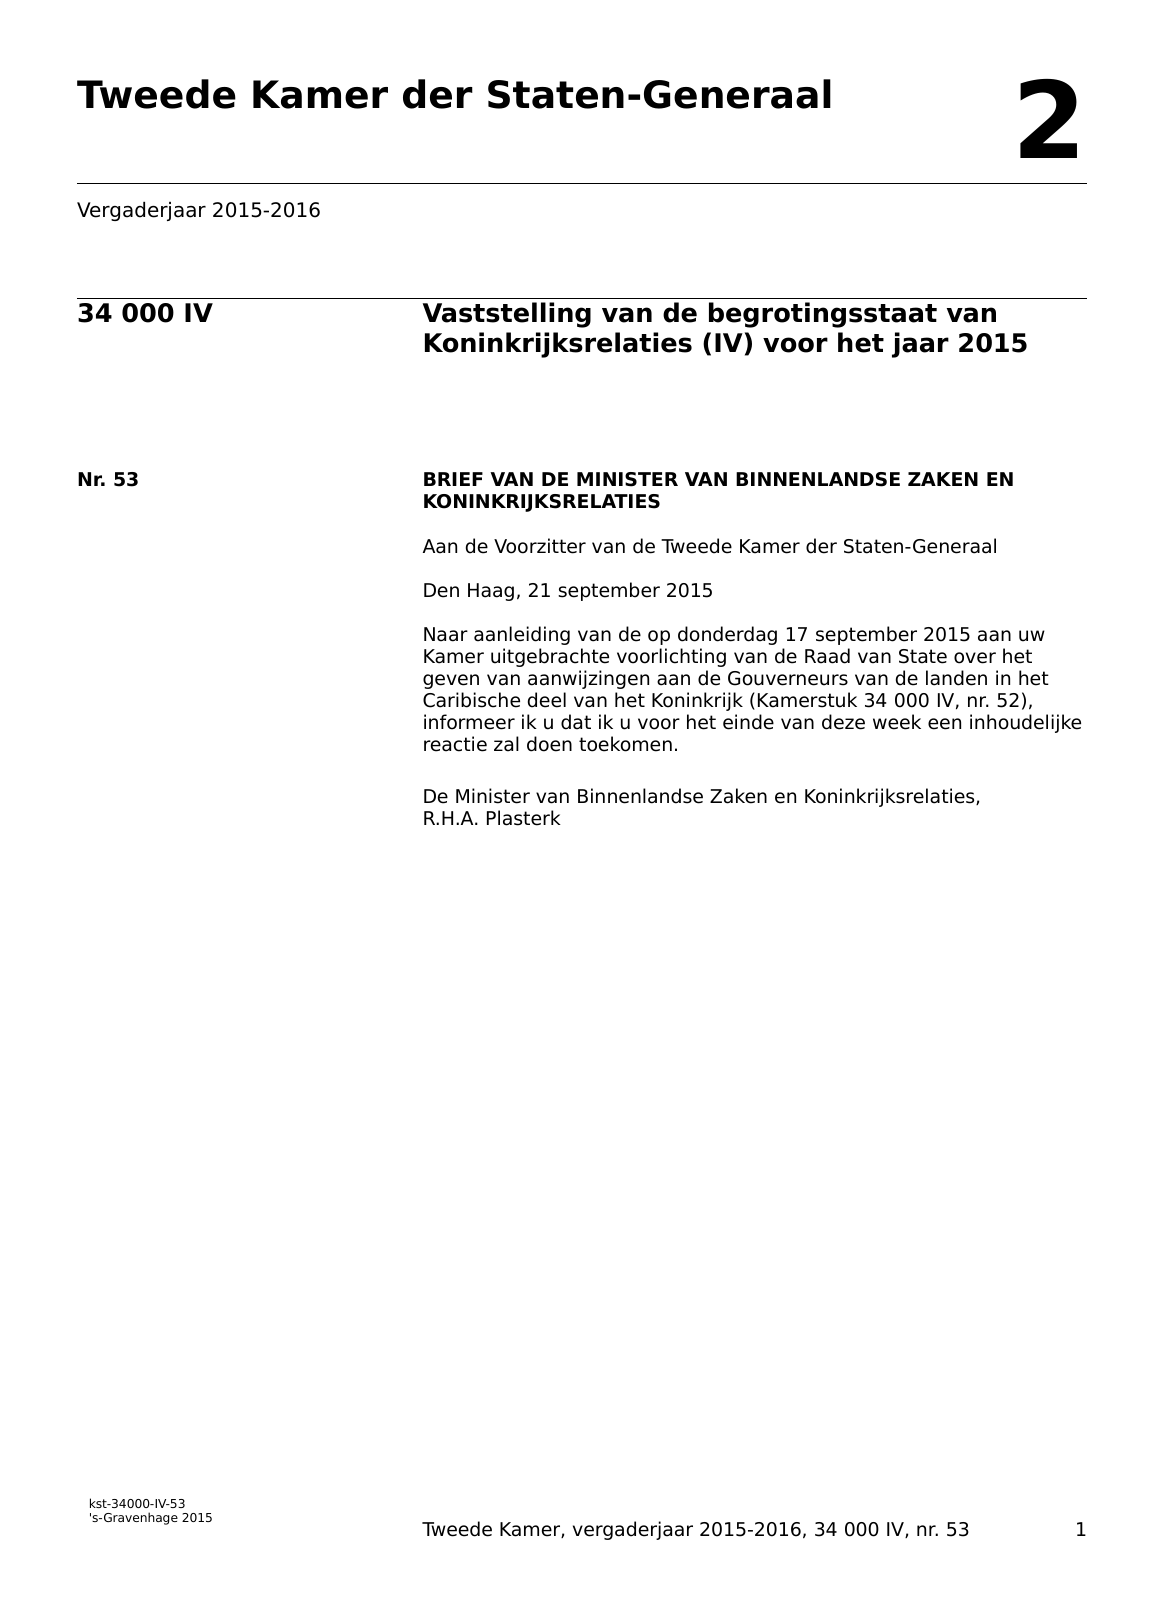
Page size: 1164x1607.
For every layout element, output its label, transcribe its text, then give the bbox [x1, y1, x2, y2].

text 's-Gravenhage 2015 [88, 1511, 323, 1525]
text kst-34000-IV-53 [88, 1497, 323, 1511]
table_cell Vergaderjaar 2015-2016 [77, 184, 1087, 298]
table_header Tweede Kamer der Staten-Generaal [77, 59, 886, 183]
text Aan de Voorzitter van de Tweede Kamer der Staten-Generaal [422, 536, 1087, 557]
table_header 2 [886, 59, 1087, 183]
subtitle 34 000 IV Vaststelling van de begrotingsstaat van Koninkrijksrelaties (IV) voor het jaar 2015 [77, 299, 1087, 358]
subtitle Nr. 53 BRIEF VAN DE MINISTER VAN BINNENLANDSE ZAKEN EN KONINKRIJKSRELATIES [77, 469, 1087, 513]
text Naar aanleiding van de op donderdag 17 september 2015 aan uw Kamer uitgebrachte voorlichting van de Raad van State over het geven van aanwijzingen aan de Gouverneurs van de landen in het Caribische deel van het Koninkrijk (Kamerstuk 34 000 IV, nr. 52), informeer ik u dat ik u voor het einde van deze week een inhoudelijke reactie zal doen toekomen. [422, 624, 1087, 756]
text De Minister van Binnenlandse Zaken en Koninkrijksrelaties, R.H.A. Plasterk [422, 786, 1087, 830]
text Den Haag, 21 september 2015 [422, 580, 1087, 602]
